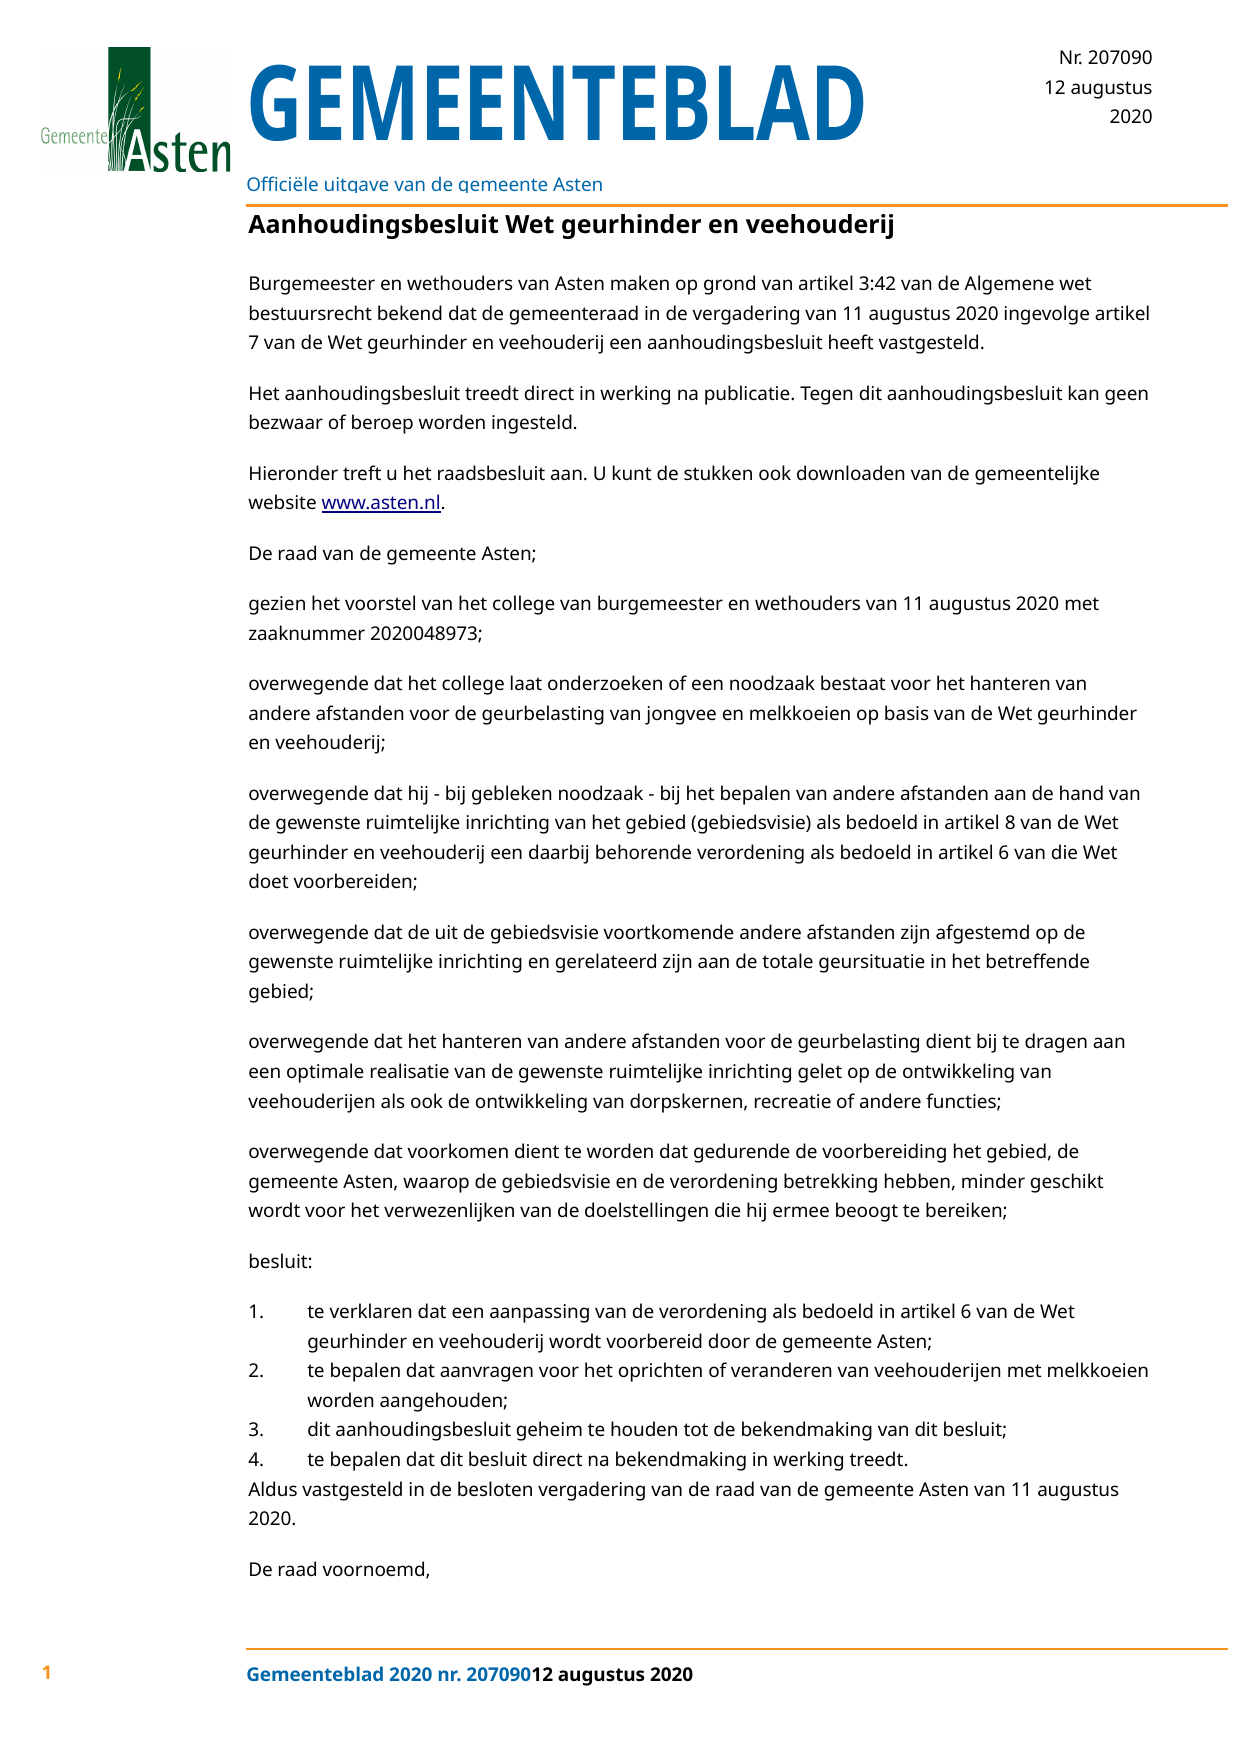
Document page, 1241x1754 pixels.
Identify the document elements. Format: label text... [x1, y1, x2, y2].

text overwegende dat het college laat onderzoeken of een noodzaak bestaat voor het hanteren van andere afstanden voor de geurbelasting van jongvee en melkkoeien op basis van de Wet geurhinder en veehouderij; [248, 670, 1152, 755]
text Aanhoudingsbesluit Wet geurhinder en veehouderij [248, 207, 1152, 241]
list te verklaren dat een aanpassing van de verordening als bedoeld in artikel 6 van de Wet geurhinder en veehouderij wordt voorbereid door de gemeente Asten; [248, 1298, 1152, 1353]
text Hieronder treft u het raadsbesluit aan. U kunt de stukken ook downloaden van de gemeentelijke website www.asten.nl. [248, 460, 1152, 515]
text besluit: [248, 1248, 1152, 1273]
text overwegende dat het hanteren van andere afstanden voor de geurbelasting dient bij te dragen aan een optimale realisatie van de gewenste ruimtelijke inrichting gelet op de ontwikkeling van veehouderijen als ook de ontwikkeling van dorpskernen, recreatie of andere functies; [248, 1029, 1152, 1113]
text Aldus vastgesteld in de besloten vergadering van de raad van de gemeente Asten van 11 augustus 2020. [248, 1476, 1152, 1531]
text Het aanhoudingsbesluit treedt direct in werking na publicatie. Tegen dit aanhoudingsbesluit kan geen bezwaar of beroep worden ingesteld. [248, 380, 1152, 435]
text De raad voornoemd, [248, 1556, 1152, 1581]
text overwegende dat hij - bij gebleken noodzaak - bij het bepalen van andere afstanden aan de hand van de gewenste ruimtelijke inrichting van het gebied (gebiedsvisie) als bedoeld in artikel 8 van de Wet geurhinder en veehouderij een daarbij behorende verordening als bedoeld in artikel 6 van die Wet doet voorbereiden; [248, 780, 1152, 894]
list dit aanhoudingsbesluit geheim te houden tot de bekendmaking van dit besluit; [248, 1417, 1152, 1442]
text gezien het voorstel van het college van burgemeester en wethouders van 11 augustus 2020 met zaaknummer 2020048973; [248, 590, 1152, 646]
list te bepalen dat dit besluit direct na bekendmaking in werking treedt. [248, 1446, 1152, 1472]
list te bepalen dat aanvragen voor het oprichten of veranderen van veehouderijen met melkkoeien worden aangehouden; [248, 1357, 1152, 1413]
text De raad van de gemeente Asten; [248, 540, 1152, 566]
text overwegende dat de uit de gebiedsvisie voortkomende andere afstanden zijn afgestemd op de gewenste ruimtelijke inrichting en gerelateerd zijn aan de totale geursituatie in het betreffende gebied; [248, 919, 1152, 1004]
picture [41, 47, 231, 172]
text overwegende dat voorkomen dient te worden dat gedurende de voorbereiding het gebied, de gemeente Asten, waarop de gebiedsvisie en de verordening betrekking hebben, minder geschikt wordt voor het verwezenlijken van de doelstellingen die hij ermee beoogt te bereiken; [248, 1138, 1152, 1223]
text Burgemeester en wethouders van Asten maken op grond van artikel 3:42 van de Algemene wet bestuursrecht bekend dat de gemeenteraad in de vergadering van 11 augustus 2020 ingevolge artikel 7 van de Wet geurhinder en veehouderij een aanhoudingsbesluit heeft vastgesteld. [248, 270, 1152, 355]
